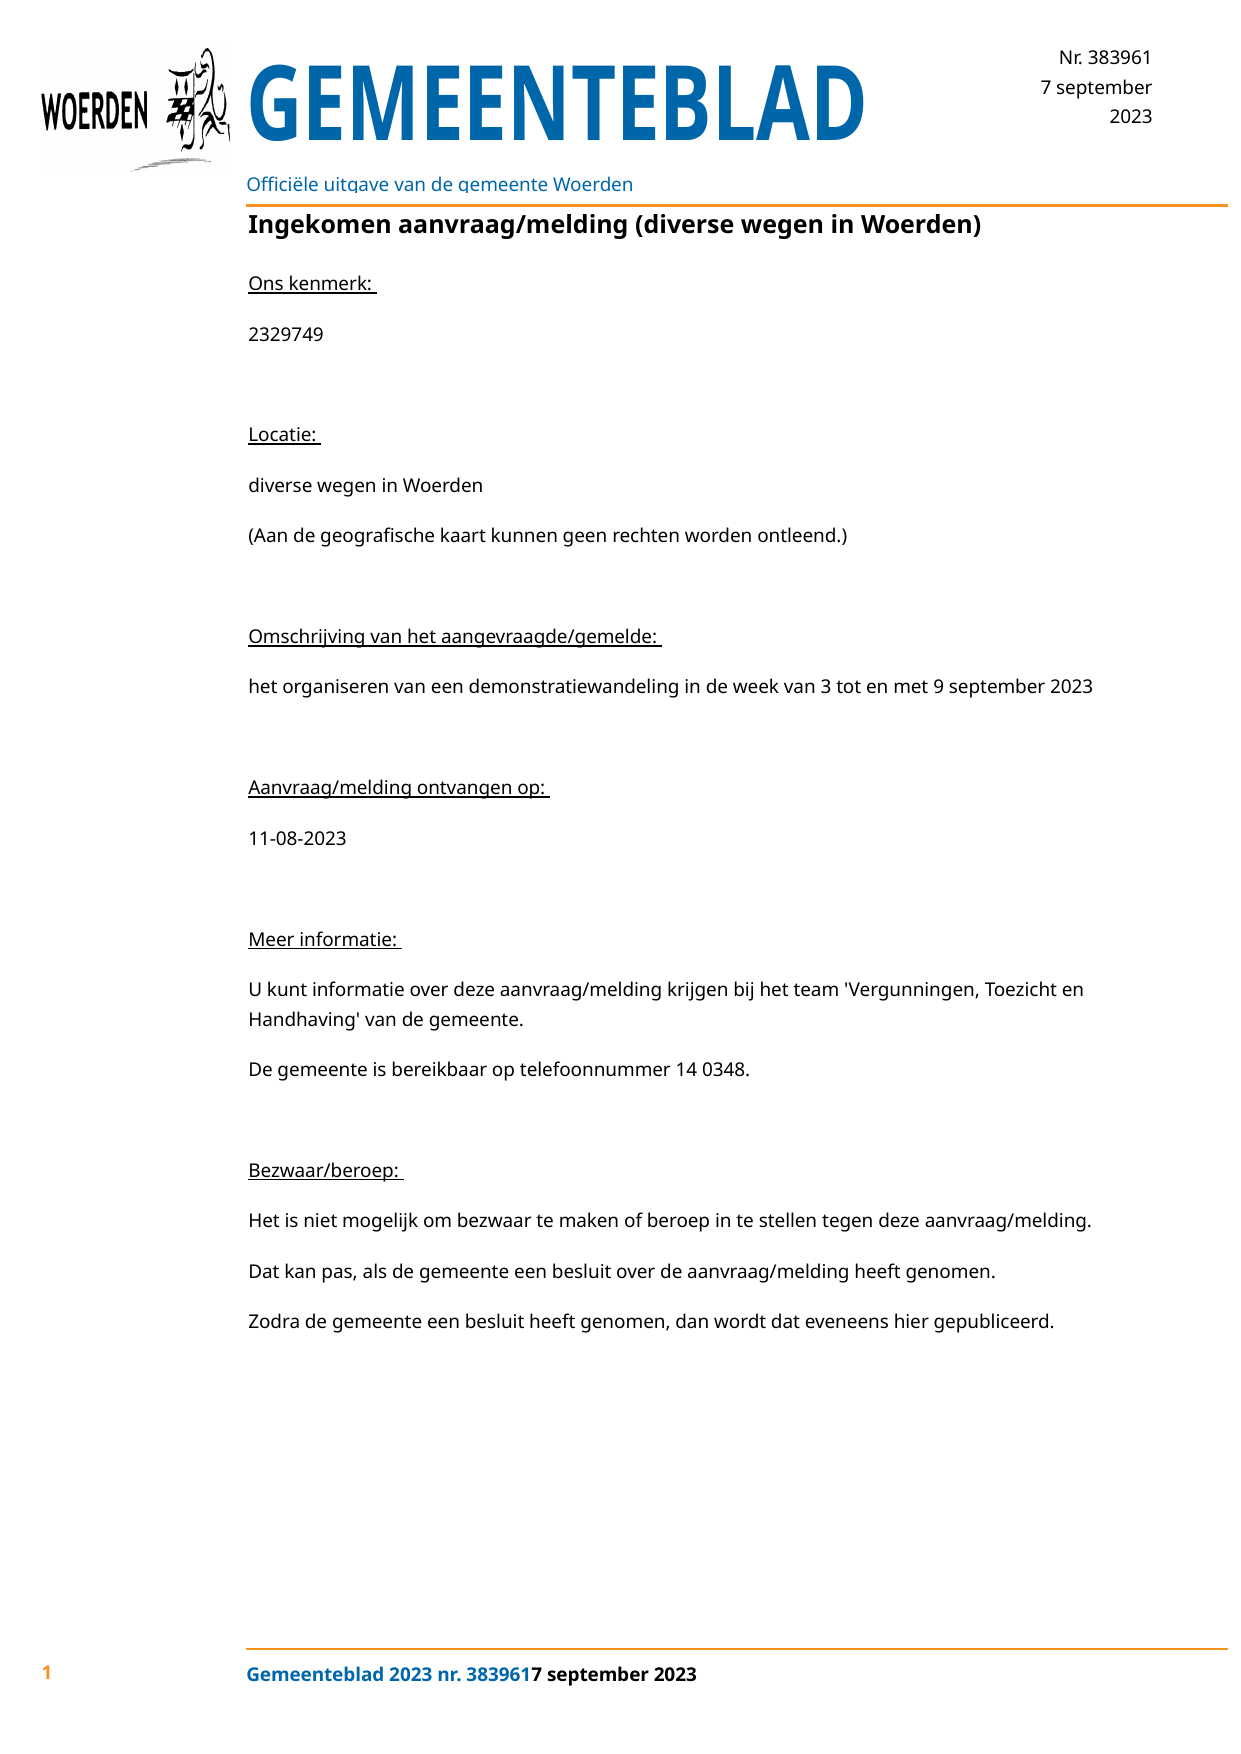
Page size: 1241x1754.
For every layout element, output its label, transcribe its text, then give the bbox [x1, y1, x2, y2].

text Ingekomen aanvraag/melding (diverse wegen in Woerden) [248, 207, 1152, 241]
text De gemeente is bereikbaar op telefoonnummer 14 0348. [248, 1056, 1152, 1082]
text Locatie: [248, 422, 1152, 447]
text (Aan de geografische kaart kunnen geen rechten worden ontleend.) [248, 522, 1152, 548]
text 11-08-2023 [248, 825, 1152, 851]
text Meer informatie: [248, 926, 1152, 951]
picture [41, 47, 231, 172]
text Zodra de gemeente een besluit heeft genomen, dan wordt dat eveneens hier gepubliceerd. [248, 1308, 1152, 1334]
text Het is niet mogelijk om bezwaar te maken of beroep in te stellen tegen deze aanvraag/melding. [248, 1207, 1152, 1233]
text Bezwaar/beroep: [248, 1157, 1152, 1183]
text Dat kan pas, als de gemeente een besluit over de aanvraag/melding heeft genomen. [248, 1258, 1152, 1283]
text U kunt informatie over deze aanvraag/melding krijgen bij het team 'Vergunningen, Toezicht en Handhaving' van de gemeente. [248, 976, 1152, 1031]
text diverse wegen in Woerden [248, 472, 1152, 498]
text Omschrijving van het aangevraagde/gemelde: [248, 623, 1152, 649]
text het organiseren van een demonstratiewandeling in de week van 3 tot en met 9 september 2023 [248, 674, 1152, 699]
text Ons kenmerk: [248, 270, 1152, 296]
text Aanvraag/melding ontvangen op: [248, 774, 1152, 800]
text 2329749 [248, 321, 1152, 346]
